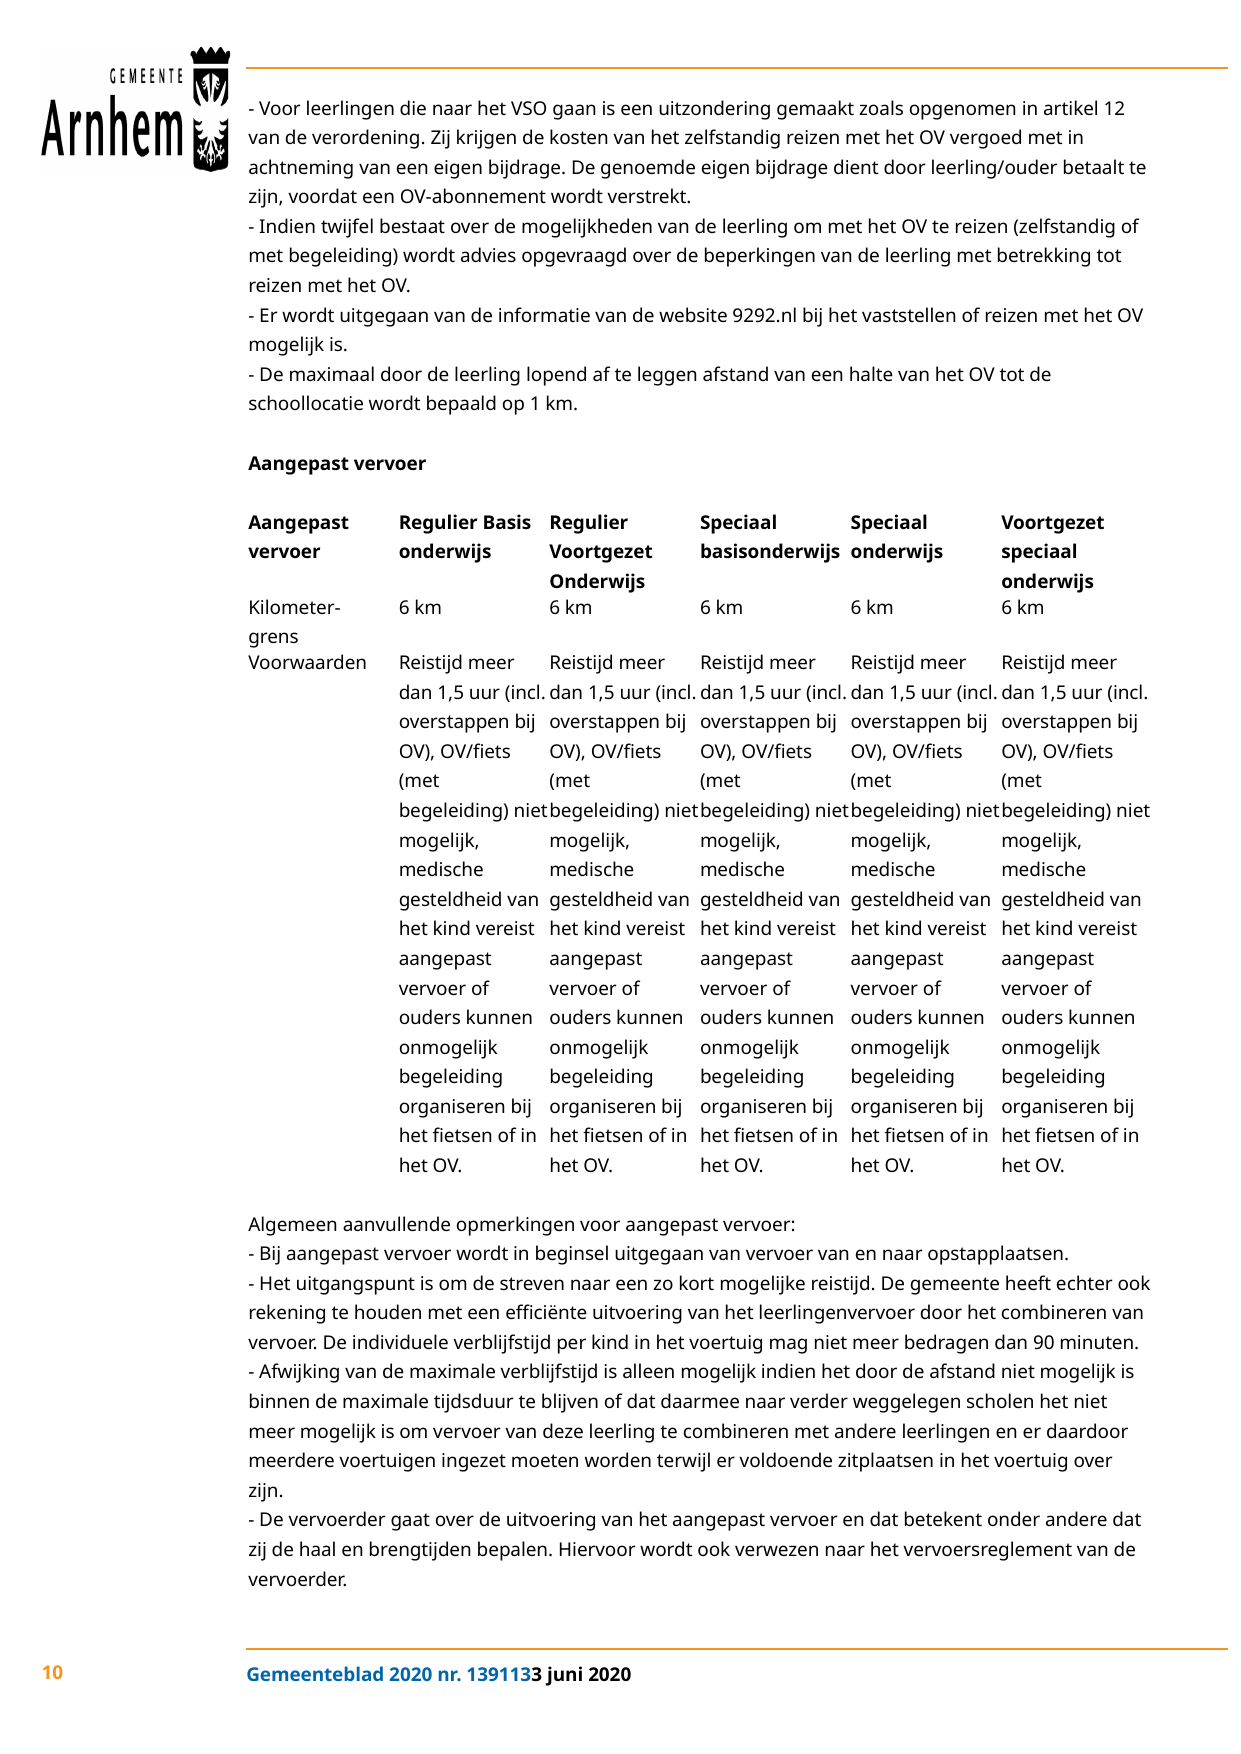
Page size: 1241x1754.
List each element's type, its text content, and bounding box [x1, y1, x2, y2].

text - Afwijking van de maximale verblijfstijd is alleen mogelijk indien het door de afstand niet mogelijk is binnen de maximale tijdsduur te blijven of dat daarmee naar verder weggelegen scholen het niet meer mogelijk is om vervoer van deze leerling te combineren met andere leerlingen en er daardoor meerdere voertuigen ingezet moeten worden terwijl er voldoende zitplaatsen in het voertuig over zijn. [248, 1359, 1152, 1503]
table_cell Voorwaarden [248, 649, 398, 1178]
table_cell 6 km [700, 594, 850, 649]
text - Er wordt uitgegaan van de informatie van de website 9292.nl bij het vaststellen of reizen met het OV mogelijk is. [248, 302, 1152, 357]
text - Indien twijfel bestaat over de mogelijkheden van de leerling om met het OV te reizen (zelfstandig of met begeleiding) wordt advies opgevraagd over de beperkingen van de leerling met betrekking tot reizen met het OV. [248, 213, 1152, 298]
text - Het uitgangspunt is om de streven naar een zo kort mogelijke reistijd. De gemeente heeft echter ook rekening te houden met een efficiënte uitvoering van het leerlingenvervoer door het combineren van vervoer. De individuele verblijfstijd per kind in het voertuig mag niet meer bedragen dan 90 minuten. [248, 1270, 1152, 1355]
text - De maximaal door de leerling lopend af te leggen afstand van een halte van het OV tot de schoollocatie wordt bepaald op 1 km. [248, 361, 1152, 416]
table_cell Reistijd meer dan 1,5 uur (incl. overstappen bij OV), OV/fiets (met begeleiding) niet mogelijk, medische gesteldheid van het kind vereist aangepast vervoer of ouders kunnen onmogelijk begeleiding organiseren bij het fietsen of in het OV. [399, 649, 549, 1178]
table_cell Reistijd meer dan 1,5 uur (incl. overstappen bij OV), OV/fiets (met begeleiding) niet mogelijk, medische gesteldheid van het kind vereist aangepast vervoer of ouders kunnen onmogelijk begeleiding organiseren bij het fietsen of in het OV. [700, 649, 850, 1178]
table_cell 6 km [1001, 594, 1152, 649]
table_header Aangepast vervoer [248, 509, 398, 594]
table_cell Reistijd meer dan 1,5 uur (incl. overstappen bij OV), OV/fiets (met begeleiding) niet mogelijk, medische gesteldheid van het kind vereist aangepast vervoer of ouders kunnen onmogelijk begeleiding organiseren bij het fietsen of in het OV. [1001, 649, 1152, 1178]
text - De vervoerder gaat over de uitvoering van het aangepast vervoer en dat betekent onder andere dat zij de haal en brengtijden bepalen. Hiervoor wordt ook verwezen naar het vervoersreglement van de vervoerder. [248, 1507, 1152, 1591]
table_cell Kilometer- grens [248, 594, 398, 649]
table_cell 6 km [850, 594, 1001, 649]
table_cell Reistijd meer dan 1,5 uur (incl. overstappen bij OV), OV/fiets (met begeleiding) niet mogelijk, medische gesteldheid van het kind vereist aangepast vervoer of ouders kunnen onmogelijk begeleiding organiseren bij het fietsen of in het OV. [549, 649, 700, 1178]
table_header Regulier Basis onderwijs [399, 509, 549, 594]
table_cell 6 km [549, 594, 700, 649]
picture [41, 47, 231, 172]
table_cell Reistijd meer dan 1,5 uur (incl. overstappen bij OV), OV/fiets (met begeleiding) niet mogelijk, medische gesteldheid van het kind vereist aangepast vervoer of ouders kunnen onmogelijk begeleiding organiseren bij het fietsen of in het OV. [850, 649, 1001, 1178]
table_header Voortgezet speciaal onderwijs [1001, 509, 1152, 594]
text Aangepast vervoer [248, 450, 1152, 476]
text Algemeen aanvullende opmerkingen voor aangepast vervoer: [248, 1211, 1152, 1236]
text - Bij aangepast vervoer wordt in beginsel uitgegaan van vervoer van en naar opstapplaatsen. [248, 1240, 1152, 1266]
table_header Speciaal onderwijs [850, 509, 1001, 594]
table_cell 6 km [399, 594, 549, 649]
text - Voor leerlingen die naar het VSO gaan is een uitzondering gemaakt zoals opgenomen in artikel 12 van de verordening. Zij krijgen de kosten van het zelfstandig reizen met het OV vergoed met in achtneming van een eigen bijdrage. De genoemde eigen bijdrage dient door leerling/ouder betaalt te zijn, voordat een OV-abonnement wordt verstrekt. [248, 95, 1152, 209]
table_header Regulier Voortgezet Onderwijs [549, 509, 700, 594]
table_header Speciaal basisonderwijs [700, 509, 850, 594]
